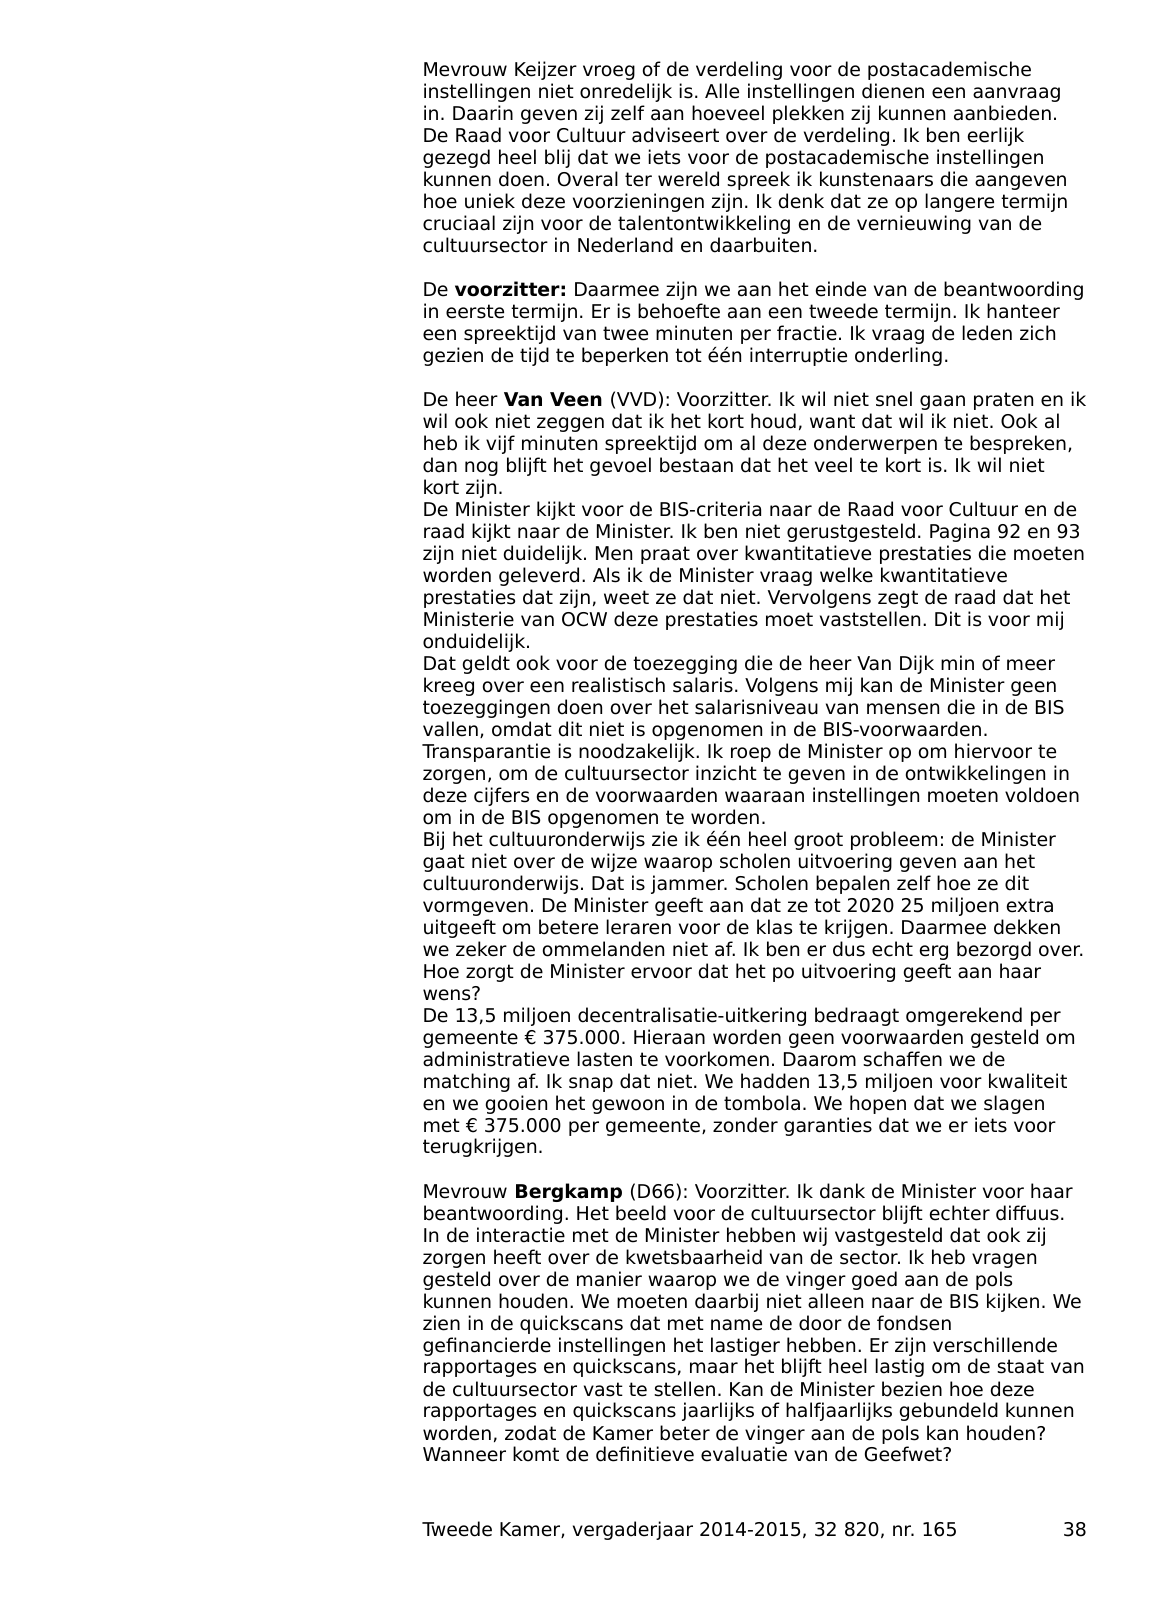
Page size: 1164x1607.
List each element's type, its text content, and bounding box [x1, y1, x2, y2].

text De heer Van Veen (VVD): Voorzitter. Ik wil niet snel gaan praten en ik wil ook niet zeggen dat ik het kort houd, want dat wil ik niet. Ook al heb ik vijf minuten spreektijd om al deze onderwerpen te bespreken, dan nog blijft het gevoel bestaan dat het veel te kort is. Ik wil niet kort zijn. [422, 389, 1087, 499]
text Mevrouw Keijzer vroeg of de verdeling voor de postacademische instellingen niet onredelijk is. Alle instellingen dienen een aanvraag in. Daarin geven zij zelf aan hoeveel plekken zij kunnen aanbieden. De Raad voor Cultuur adviseert over de verdeling. Ik ben eerlijk gezegd heel blij dat we iets voor de postacademische instellingen kunnen doen. Overal ter wereld spreek ik kunstenaars die aangeven hoe uniek deze voorzieningen zijn. Ik denk dat ze op langere termijn cruciaal zijn voor de talentontwikkeling en de vernieuwing van de cultuursector in Nederland en daarbuiten. [422, 59, 1087, 257]
text Bij het cultuuronderwijs zie ik één heel groot probleem: de Minister gaat niet over de wijze waarop scholen uitvoering geven aan het cultuuronderwijs. Dat is jammer. Scholen bepalen zelf hoe ze dit vormgeven. De Minister geeft aan dat ze tot 2020 25 miljoen extra uitgeeft om betere leraren voor de klas te krijgen. Daarmee dekken we zeker de ommelanden niet af. Ik ben er dus echt erg bezorgd over. Hoe zorgt de Minister ervoor dat het po uitvoering geeft aan haar wens? [422, 829, 1087, 1004]
text Mevrouw Bergkamp (D66): Voorzitter. Ik dank de Minister voor haar beantwoording. Het beeld voor de cultuursector blijft echter diffuus. In de interactie met de Minister hebben wij vastgesteld dat ook zij zorgen heeft over de kwetsbaarheid van de sector. Ik heb vragen gesteld over de manier waarop we de vinger goed aan de pols kunnen houden. We moeten daarbij niet alleen naar de BIS kijken. We zien in de quickscans dat met name de door de fondsen gefinancierde instellingen het lastiger hebben. Er zijn verschillende rapportages en quickscans, maar het blijft heel lastig om de staat van de cultuursector vast te stellen. Kan de Minister bezien hoe deze rapportages en quickscans jaarlijks of halfjaarlijks gebundeld kunnen worden, zodat de Kamer beter de vinger aan de pols kan houden? [422, 1181, 1087, 1444]
text De Minister kijkt voor de BIS-criteria naar de Raad voor Cultuur en de raad kijkt naar de Minister. Ik ben niet gerustgesteld. Pagina 92 en 93 zijn niet duidelijk. Men praat over kwantitatieve prestaties die moeten worden geleverd. Als ik de Minister vraag welke kwantitatieve prestaties dat zijn, weet ze dat niet. Vervolgens zegt de raad dat het Ministerie van OCW deze prestaties moet vaststellen. Dit is voor mij onduidelijk. [422, 499, 1087, 653]
text De voorzitter: Daarmee zijn we aan het einde van de beantwoording in eerste termijn. Er is behoefte aan een tweede termijn. Ik hanteer een spreektijd van twee minuten per fractie. Ik vraag de leden zich gezien de tijd te beperken tot één interruptie onderling. [422, 279, 1087, 367]
text Dat geldt ook voor de toezegging die de heer Van Dijk min of meer kreeg over een realistisch salaris. Volgens mij kan de Minister geen toezeggingen doen over het salarisniveau van mensen die in de BIS vallen, omdat dit niet is opgenomen in de BIS-voorwaarden. Transparantie is noodzakelijk. Ik roep de Minister op om hiervoor te zorgen, om de cultuursector inzicht te geven in de ontwikkelingen in deze cijfers en de voorwaarden waaraan instellingen moeten voldoen om in de BIS opgenomen te worden. [422, 653, 1087, 829]
text Wanneer komt de definitieve evaluatie van de Geefwet? [422, 1444, 1087, 1466]
text De 13,5 miljoen decentralisatie-uitkering bedraagt omgerekend per gemeente € 375.000. Hieraan worden geen voorwaarden gesteld om administratieve lasten te voorkomen. Daarom schaffen we de matching af. Ik snap dat niet. We hadden 13,5 miljoen voor kwaliteit en we gooien het gewoon in de tombola. We hopen dat we slagen met € 375.000 per gemeente, zonder garanties dat we er iets voor terugkrijgen. [422, 1004, 1087, 1158]
